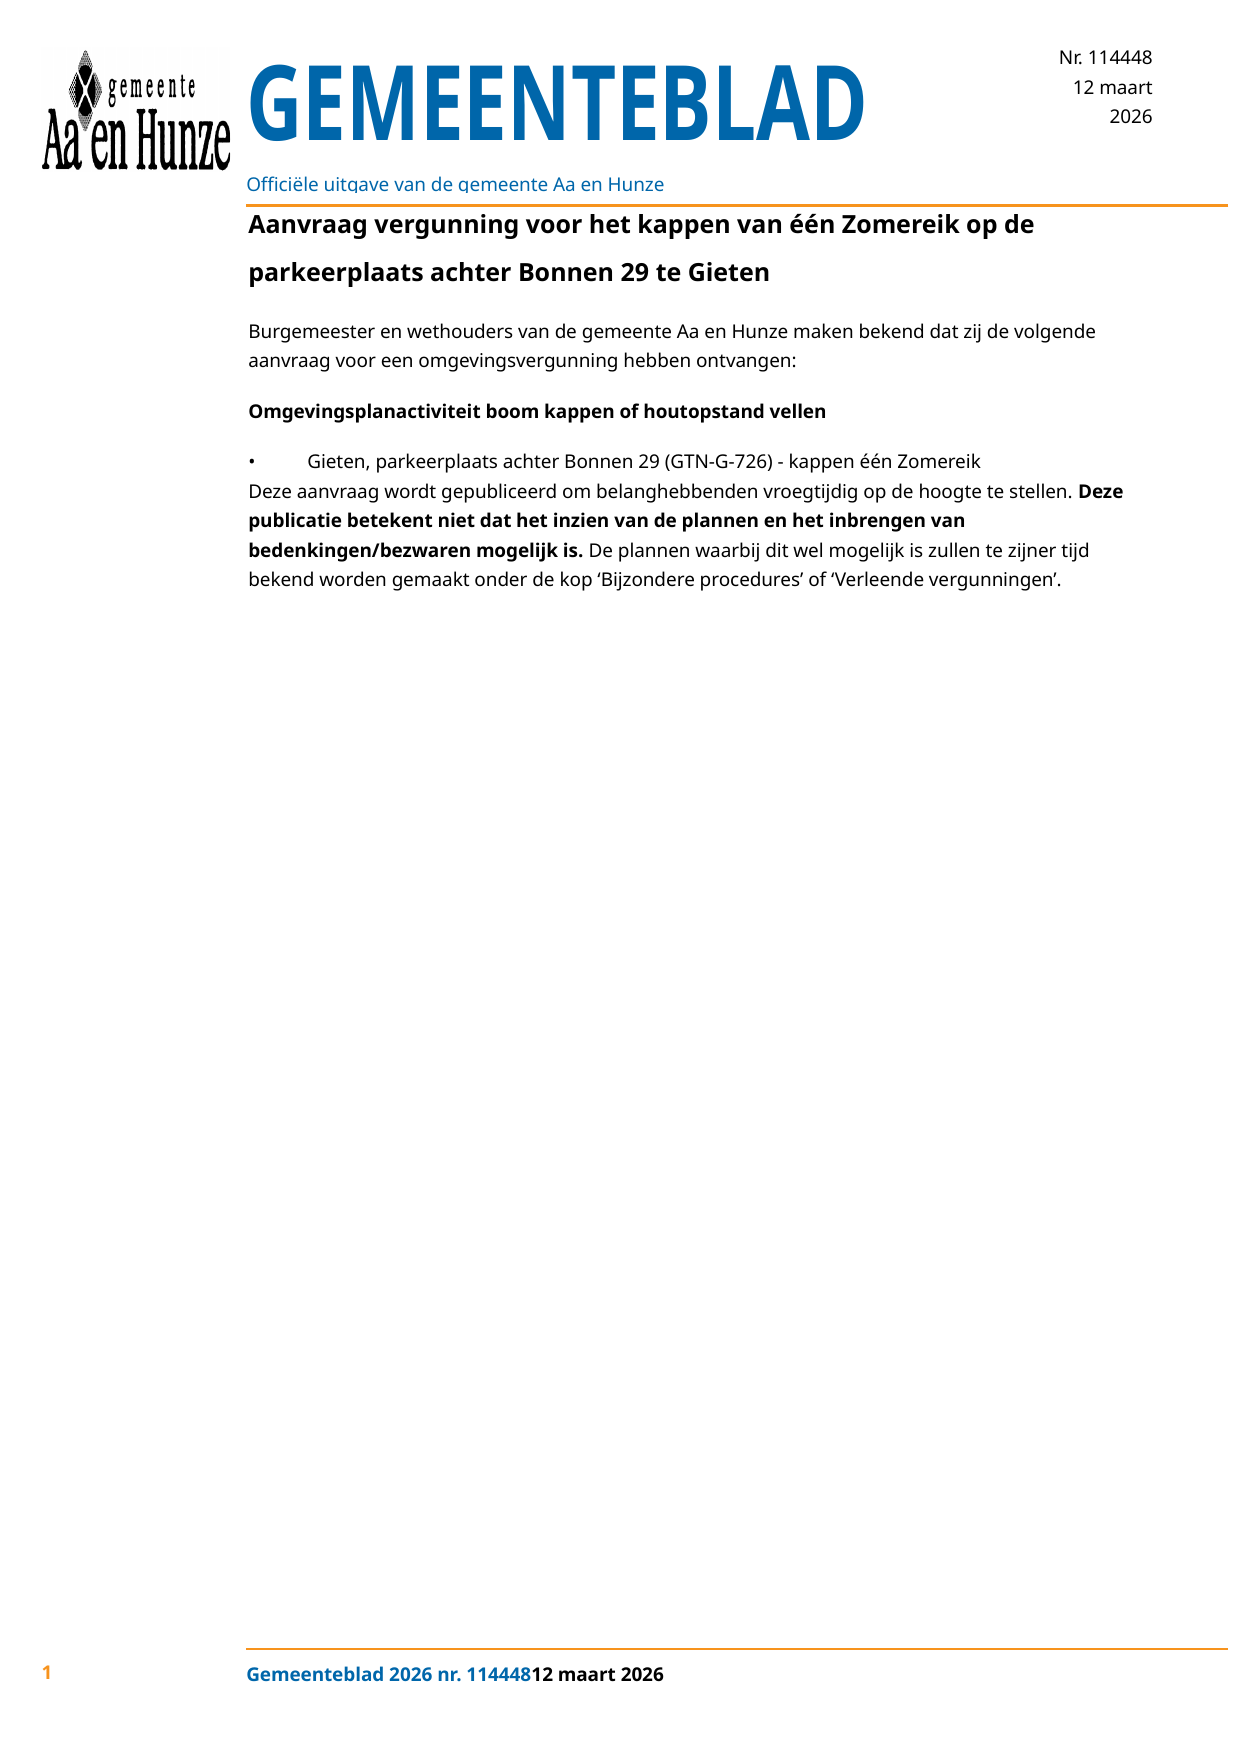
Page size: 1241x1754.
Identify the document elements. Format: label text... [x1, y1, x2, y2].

text Deze aanvraag wordt gepubliceerd om belanghebbenden vroegtijdig op de hoogte te stellen. Deze publicatie betekent niet dat het inzien van de plannen en het inbrengen van bedenkingen/bezwaren mogelijk is. De plannen waarbij dit wel mogelijk is zullen te zijner tijd bekend worden gemaakt onder de kop ‘Bijzondere procedures’ of ‘Verleende vergunningen’. [248, 478, 1152, 592]
text Burgemeester en wethouders van de gemeente Aa en Hunze maken bekend dat zij de volgende aanvraag voor een omgevingsvergunning hebben ontvangen: [248, 318, 1152, 373]
text Aanvraag vergunning voor het kappen van één Zomereik op de parkeerplaats achter Bonnen 29 te Gieten [248, 207, 1152, 288]
picture [41, 47, 231, 172]
text Omgevingsplanactiviteit boom kappen of houtopstand vellen [248, 398, 1152, 424]
list Gieten, parkeerplaats achter Bonnen 29 (GTN-G-726) - kappen één Zomereik [248, 448, 1152, 474]
